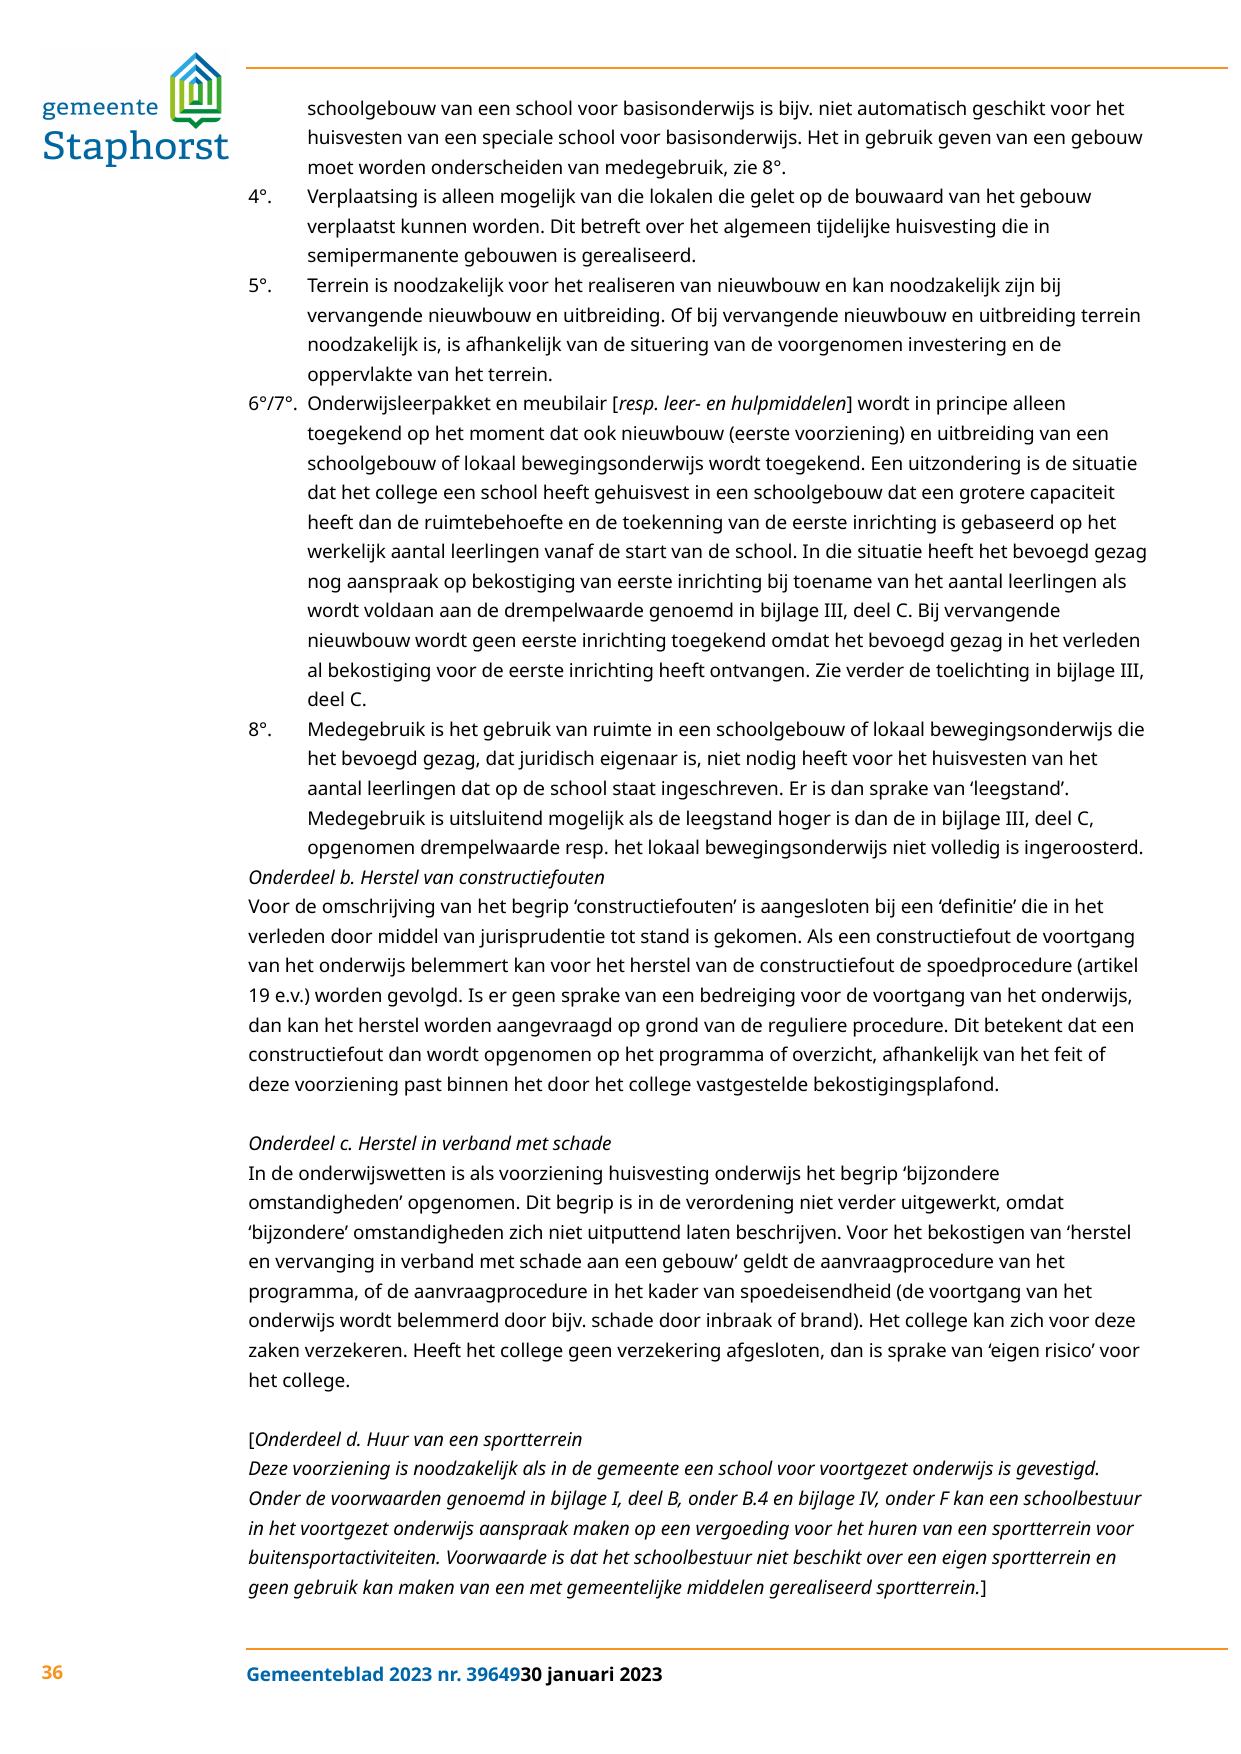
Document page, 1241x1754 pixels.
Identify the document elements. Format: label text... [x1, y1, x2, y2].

text In de onderwijswetten is als voorziening huisvesting onderwijs het begrip ‘bijzondere omstandigheden’ opgenomen. Dit begrip is in de verordening niet verder uitgewerkt, omdat ‘bijzondere’ omstandigheden zich niet uitputtend laten beschrijven. Voor het bekostigen van ‘herstel en vervanging in verband met schade aan een gebouw’ geldt de aanvraagprocedure van het programma, of de aanvraagprocedure in het kader van spoedeisendheid (de voortgang van het onderwijs wordt belemmerd door bijv. schade door inbraak of brand). Het college kan zich voor deze zaken verzekeren. Heeft het college geen verzekering afgesloten, dan is sprake van ‘eigen risico’ voor het college. [248, 1160, 1152, 1393]
list Terrein is noodzakelijk voor het realiseren van nieuwbouw en kan noodzakelijk zijn bij vervangende nieuwbouw en uitbreiding. Of bij vervangende nieuwbouw en uitbreiding terrein noodzakelijk is, is afhankelijk van de situering van de voorgenomen investering en de oppervlakte van het terrein. [248, 272, 1152, 387]
text [Onderdeel d. Huur van een sportterrein [248, 1426, 1152, 1452]
picture [41, 47, 231, 172]
text Voor de omschrijving van het begrip ‘constructiefouten’ is aangesloten bij een ‘definitie’ die in het verleden door middel van jurisprudentie tot stand is gekomen. Als een constructiefout de voortgang van het onderwijs belemmert kan voor het herstel van de constructiefout de spoedprocedure (artikel 19 e.v.) worden gevolgd. Is er geen sprake van een bedreiging voor de voortgang van het onderwijs, dan kan het herstel worden aangevraagd op grond van de reguliere procedure. Dit betekent dat een constructiefout dan wordt opgenomen op het programma of overzicht, afhankelijk van het feit of deze voorziening past binnen het door het college vastgestelde bekostigingsplafond. [248, 893, 1152, 1097]
list Onderwijsleerpakket en meubilair [resp. leer- en hulpmiddelen] wordt in principe alleen toegekend op het moment dat ook nieuwbouw (eerste voorziening) en uitbreiding van een schoolgebouw of lokaal bewegingsonderwijs wordt toegekend. Een uitzondering is de situatie dat het college een school heeft gehuisvest in een schoolgebouw dat een grotere capaciteit heeft dan de ruimtebehoefte en de toekenning van de eerste inrichting is gebaseerd op het werkelijk aantal leerlingen vanaf de start van de school. In die situatie heeft het bevoegd gezag nog aanspraak op bekostiging van eerste inrichting bij toename van het aantal leerlingen als wordt voldaan aan de drempelwaarde genoemd in bijlage III, deel C. Bij vervangende nieuwbouw wordt geen eerste inrichting toegekend omdat het bevoegd gezag in het verleden al bekostiging voor de eerste inrichting heeft ontvangen. Zie verder de toelichting in bijlage III, deel C. [248, 391, 1152, 712]
list schoolgebouw van een school voor basisonderwijs is bijv. niet automatisch geschikt voor het huisvesten van een speciale school voor basisonderwijs. Het in gebruik geven van een gebouw moet worden onderscheiden van medegebruik, zie 8°. [248, 95, 1152, 180]
text Deze voorziening is noodzakelijk als in de gemeente een school voor voortgezet onderwijs is gevestigd. Onder de voorwaarden genoemd in bijlage I, deel B, onder B.4 en bijlage IV, onder F kan een schoolbestuur in het voortgezet onderwijs aanspraak maken op een vergoeding voor het huren van een sportterrein voor buitensportactiviteiten. Voorwaarde is dat het schoolbestuur niet beschikt over een eigen sportterrein en geen gebruik kan maken van een met gemeentelijke middelen gerealiseerd sportterrein.] [248, 1456, 1152, 1600]
list Medegebruik is het gebruik van ruimte in een schoolgebouw of lokaal bewegingsonderwijs die het bevoegd gezag, dat juridisch eigenaar is, niet nodig heeft voor het huisvesten van het aantal leerlingen dat op de school staat ingeschreven. Er is dan sprake van ‘leegstand’. Medegebruik is uitsluitend mogelijk als de leegstand hoger is dan de in bijlage III, deel C, opgenomen drempelwaarde resp. het lokaal bewegingsonderwijs niet volledig is ingeroosterd. [248, 716, 1152, 860]
text Onderdeel c. Herstel in verband met schade [248, 1130, 1152, 1156]
list Verplaatsing is alleen mogelijk van die lokalen die gelet op de bouwaard van het gebouw verplaatst kunnen worden. Dit betreft over het algemeen tijdelijke huisvesting die in semipermanente gebouwen is gerealiseerd. [248, 183, 1152, 268]
text Onderdeel b. Herstel van constructiefouten [248, 864, 1152, 890]
